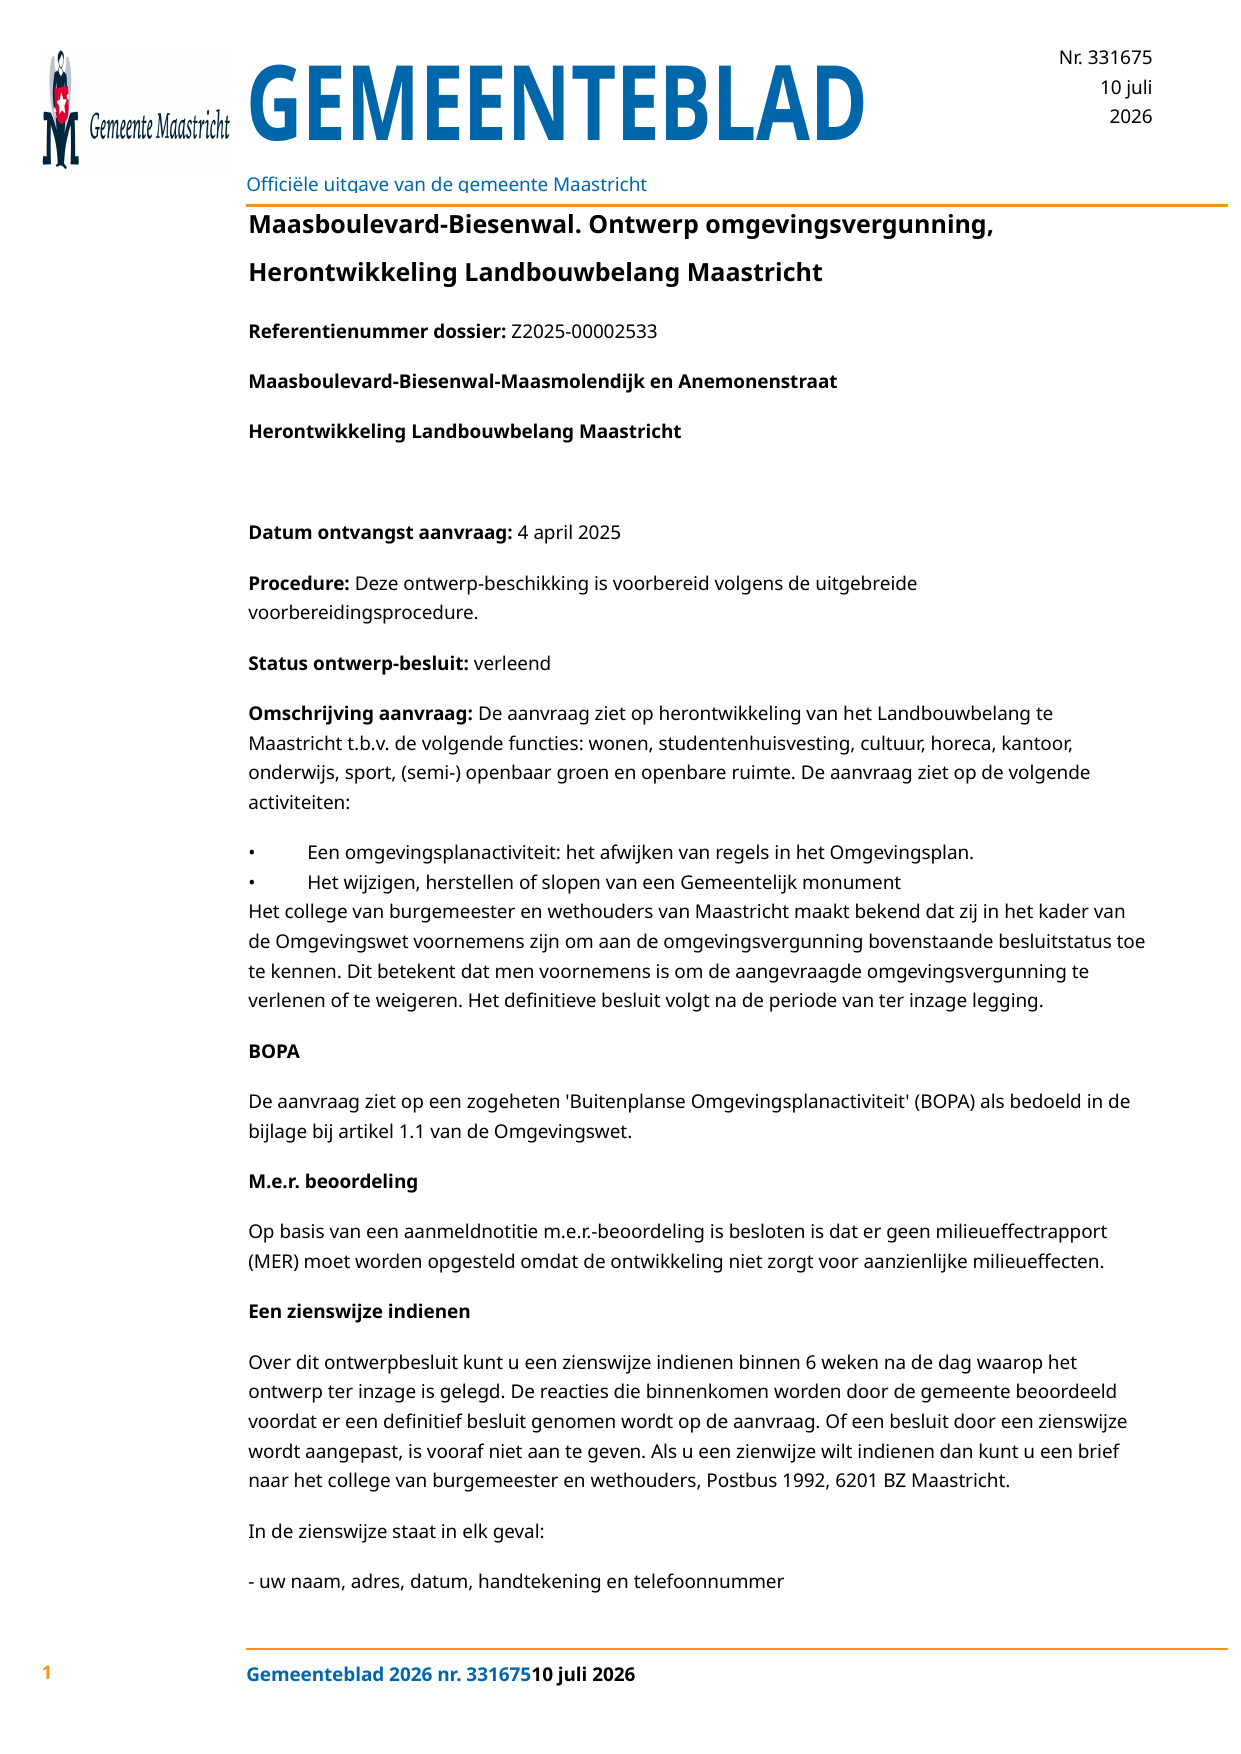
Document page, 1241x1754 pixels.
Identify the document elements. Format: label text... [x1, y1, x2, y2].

text BOPA [248, 1038, 1152, 1064]
text - uw naam, adres, datum, handtekening en telefoonnummer [248, 1568, 1152, 1594]
text Herontwikkeling Landbouwbelang Maastricht [248, 419, 1152, 444]
text Op basis van een aanmeldnotitie m.e.r.-beoordeling is besloten is dat er geen milieueffectrapport (MER) moet worden opgesteld omdat de ontwikkeling niet zorgt voor aanzienlijke milieueffecten. [248, 1219, 1152, 1274]
text Het college van burgemeester en wethouders van Maastricht maakt bekend dat zij in het kader van de Omgevingswet voornemens zijn om aan de omgevingsvergunning bovenstaande besluitstatus toe te kennen. Dit betekent dat men voornemens is om de aangevraagde omgevingsvergunning te verlenen of te weigeren. Het definitieve besluit volgt na de periode van ter inzage legging. [248, 899, 1152, 1013]
text In de zienswijze staat in elk geval: [248, 1518, 1152, 1544]
picture [41, 47, 231, 172]
text De aanvraag ziet op een zogeheten 'Buitenplanse Omgevingsplanactiviteit' (BOPA) als bedoeld in de bijlage bij artikel 1.1 van de Omgevingswet. [248, 1088, 1152, 1144]
list Een omgevingsplanactiviteit: het afwijken van regels in het Omgevingsplan. [248, 839, 1152, 865]
text Een zienswijze indienen [248, 1299, 1152, 1324]
list Het wijzigen, herstellen of slopen van een Gemeentelijk monument [248, 869, 1152, 895]
text M.e.r. beoordeling [248, 1168, 1152, 1194]
text Datum ontvangst aanvraag: 4 april 2025 [248, 519, 1152, 545]
text Over dit ontwerpbesluit kunt u een zienswijze indienen binnen 6 weken na de dag waarop het ontwerp ter inzage is gelegd. De reacties die binnenkomen worden door de gemeente beoordeeld voordat er een definitief besluit genomen wordt op de aanvraag. Of een besluit door een zienswijze wordt aangepast, is vooraf niet aan te geven. Als u een zienwijze wilt indienen dan kunt u een brief naar het college van burgemeester en wethouders, Postbus 1992, 6201 BZ Maastricht. [248, 1349, 1152, 1493]
text Maasboulevard-Biesenwal-Maasmolendijk en Anemonenstraat [248, 368, 1152, 394]
text Omschrijving aanvraag: De aanvraag ziet op herontwikkeling van het Landbouwbelang te Maastricht t.b.v. de volgende functies: wonen, studentenhuisvesting, cultuur, horeca, kantoor, onderwijs, sport, (semi-) openbaar groen en openbare ruimte. De aanvraag ziet op de volgende activiteiten: [248, 700, 1152, 815]
text Procedure: Deze ontwerp-beschikking is voorbereid volgens de uitgebreide voorbereidingsprocedure. [248, 570, 1152, 625]
text Status ontwerp-besluit: verleend [248, 650, 1152, 676]
text Referentienummer dossier: Z2025-00002533 [248, 318, 1152, 344]
text Maasboulevard-Biesenwal. Ontwerp omgevingsvergunning, Herontwikkeling Landbouwbelang Maastricht [248, 207, 1152, 288]
